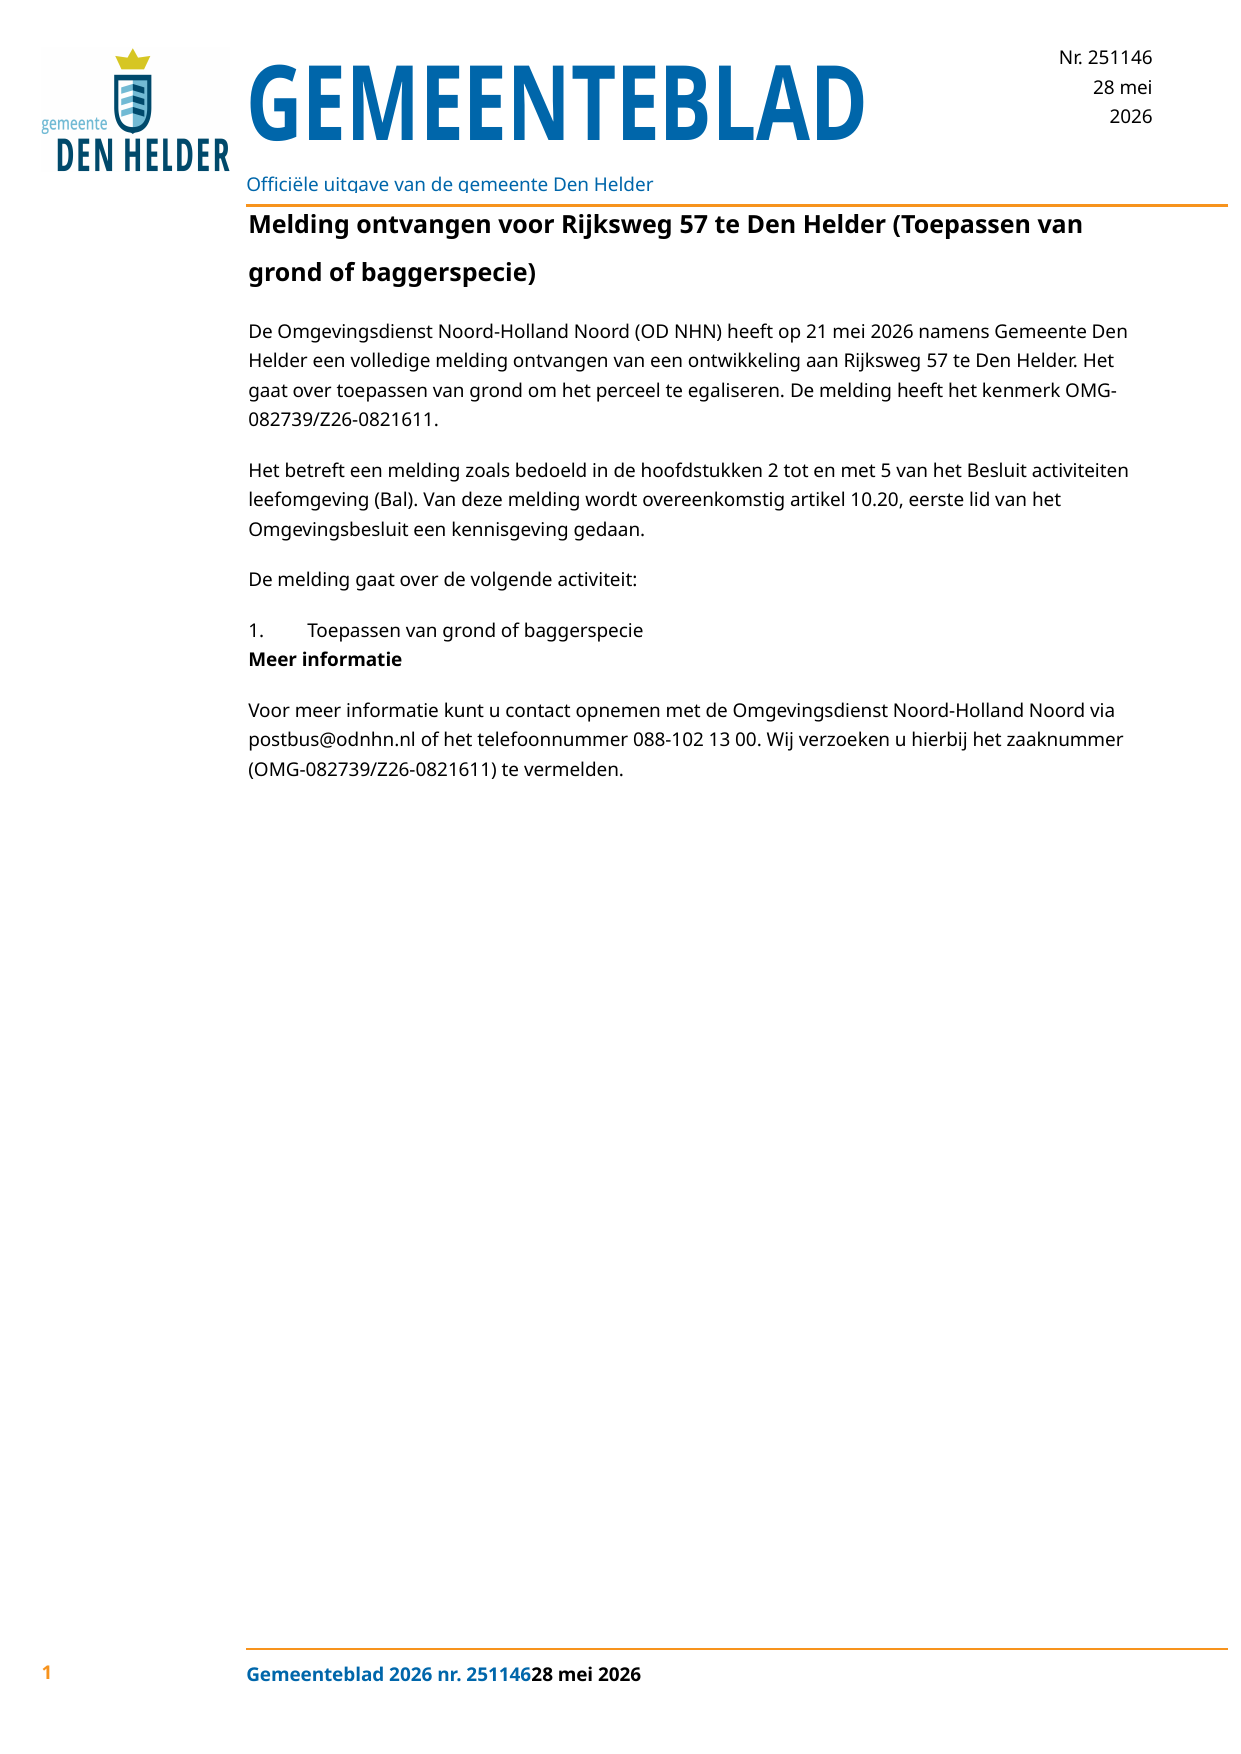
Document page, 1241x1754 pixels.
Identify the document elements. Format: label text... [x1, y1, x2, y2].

picture [41, 47, 231, 172]
list Toepassen van grond of baggerspecie [248, 617, 1152, 643]
text De melding gaat over de volgende activiteit: [248, 567, 1152, 592]
text Voor meer informatie kunt u contact opnemen met de Omgevingsdienst Noord-Holland Noord via postbus@odnhn.nl of het telefoonnummer 088-102 13 00. Wij verzoeken u hierbij het zaaknummer (OMG-082739/Z26-0821611) te vermelden. [248, 697, 1152, 782]
picture [130, 157, 135, 172]
picture [100, 154, 106, 172]
picture [182, 144, 187, 165]
picture [63, 144, 68, 165]
text Het betreft een melding zoals bedoeld in de hoofdstukken 2 tot en met 5 van het Besluit activiteiten leefomgeving (Bal). Van deze melding wordt overeenkomstig artikel 10.20, eerste lid van het Omgevingsbesluit een kennisgeving gedaan. [248, 457, 1152, 542]
text De Omgevingsdienst Noord-Holland Noord (OD NHN) heeft op 21 mei 2026 namens Gemeente Den Helder een volledige melding ontvangen van een ontwikkeling aan Rijksweg 57 te Den Helder. Het gaat over toepassen van grond om het perceel te egaliseren. De melding heeft het kenmerk OMG-082739/Z26-0821611. [248, 318, 1152, 432]
picture [220, 160, 224, 172]
text Melding ontvangen voor Rijksweg 57 te Den Helder (Toepassen van grond of baggerspecie) [248, 207, 1152, 288]
text Meer informatie [248, 647, 1152, 672]
